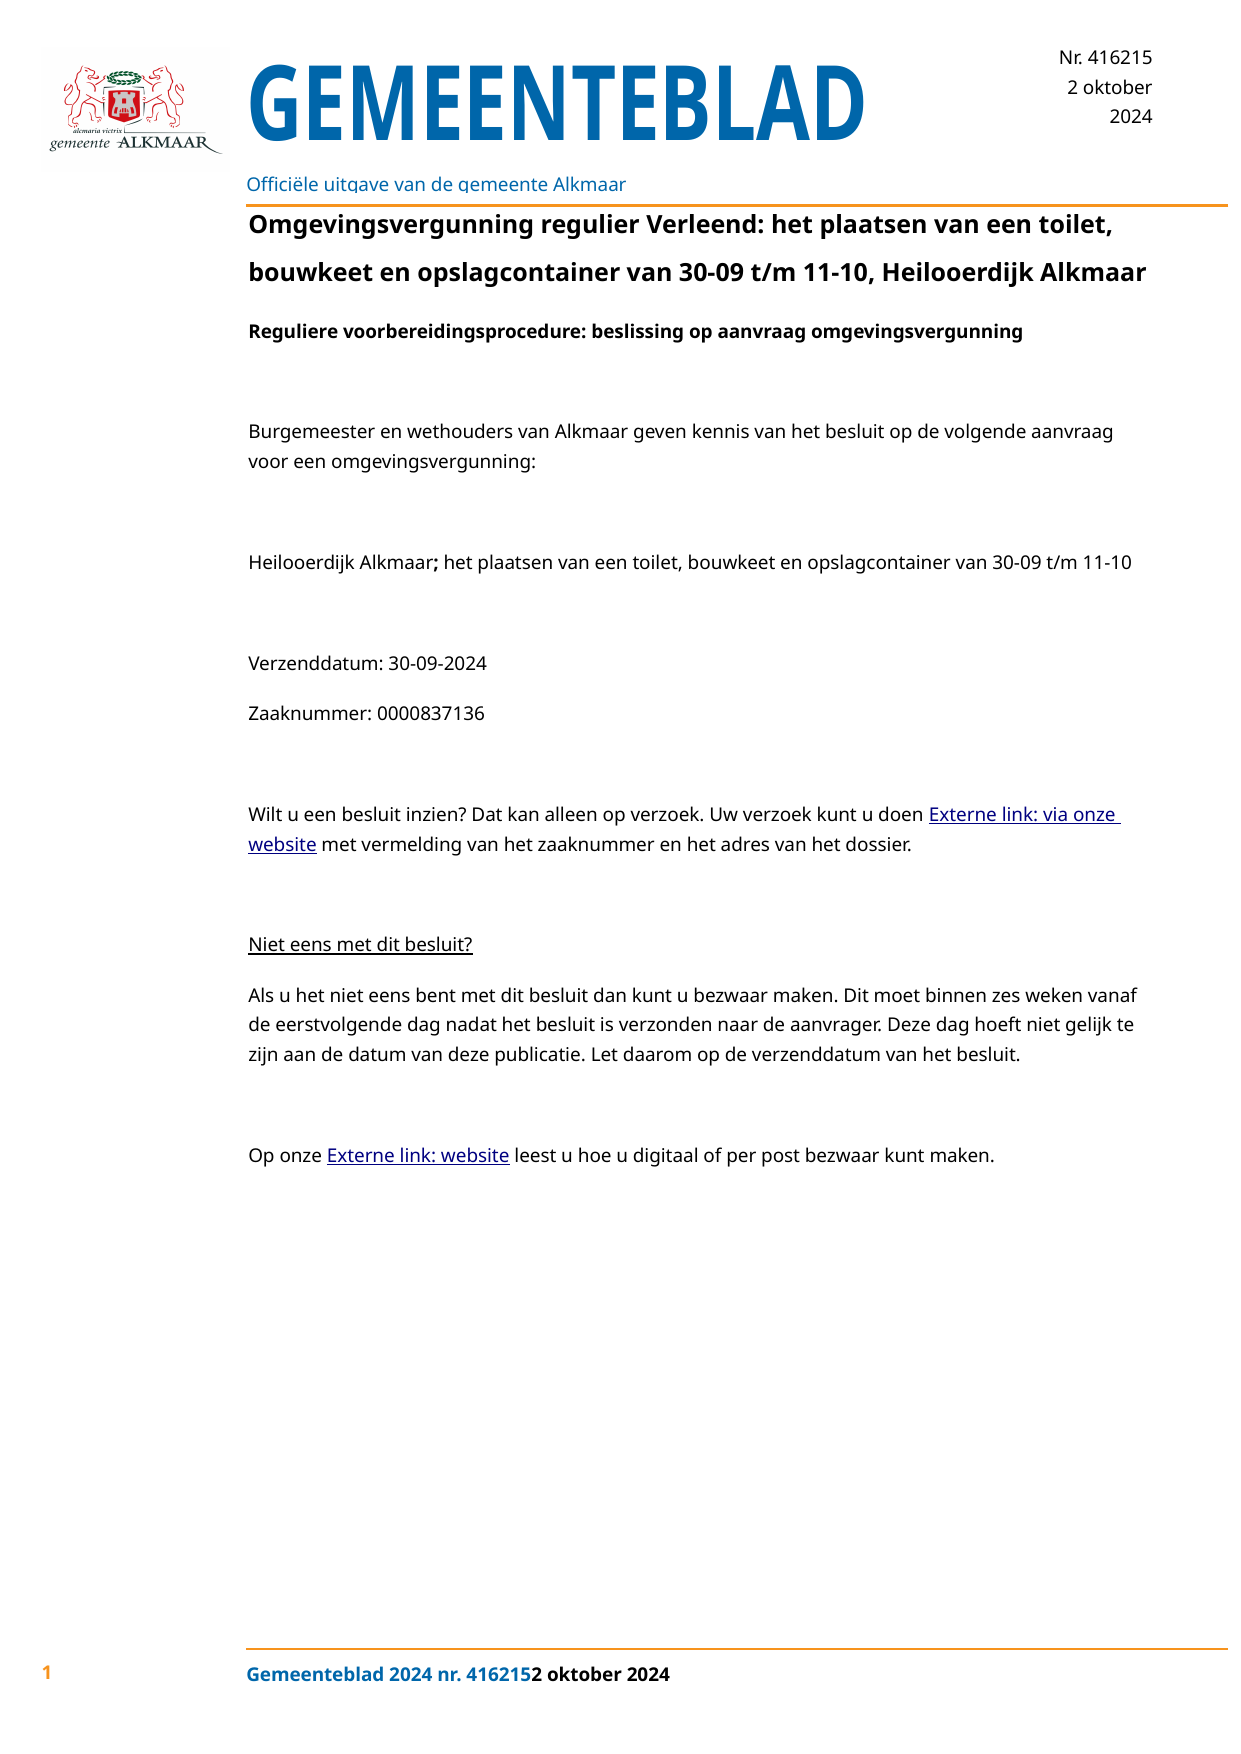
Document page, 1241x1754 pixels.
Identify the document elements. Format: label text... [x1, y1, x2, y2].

text Heilooerdijk Alkmaar; het plaatsen van een toilet, bouwkeet en opslagcontainer van 30-09 t/m 11-10 [248, 549, 1152, 575]
text Als u het niet eens bent met dit besluit dan kunt u bezwaar maken. Dit moet binnen zes weken vanaf de eerstvolgende dag nadat het besluit is verzonden naar de aanvrager. Deze dag hoeft niet gelijk te zijn aan de datum van deze publicatie. Let daarom op de verzenddatum van het besluit. [248, 982, 1152, 1067]
text Omgevingsvergunning regulier Verleend: het plaatsen van een toilet, bouwkeet en opslagcontainer van 30-09 t/m 11-10, Heilooerdijk Alkmaar [248, 207, 1152, 288]
text Zaaknummer: 0000837136 [248, 700, 1152, 726]
text Reguliere voorbereidingsprocedure: beslissing op aanvraag omgevingsvergunning [248, 318, 1152, 344]
text Niet eens met dit besluit? [248, 932, 1152, 957]
picture [41, 47, 231, 172]
text Burgemeester en wethouders van Alkmaar geven kennis van het besluit op de volgende aanvraag voor een omgevingsvergunning: [248, 419, 1152, 474]
text Wilt u een besluit inzien? Dat kan alleen op verzoek. Uw verzoek kunt u doen Externe link: via onze website met vermelding van het zaaknummer en het adres van het dossier. [248, 801, 1152, 857]
text Op onze Externe link: website leest u hoe u digitaal of per post bezwaar kunt maken. [248, 1142, 1152, 1168]
text Verzenddatum: 30-09-2024 [248, 650, 1152, 676]
